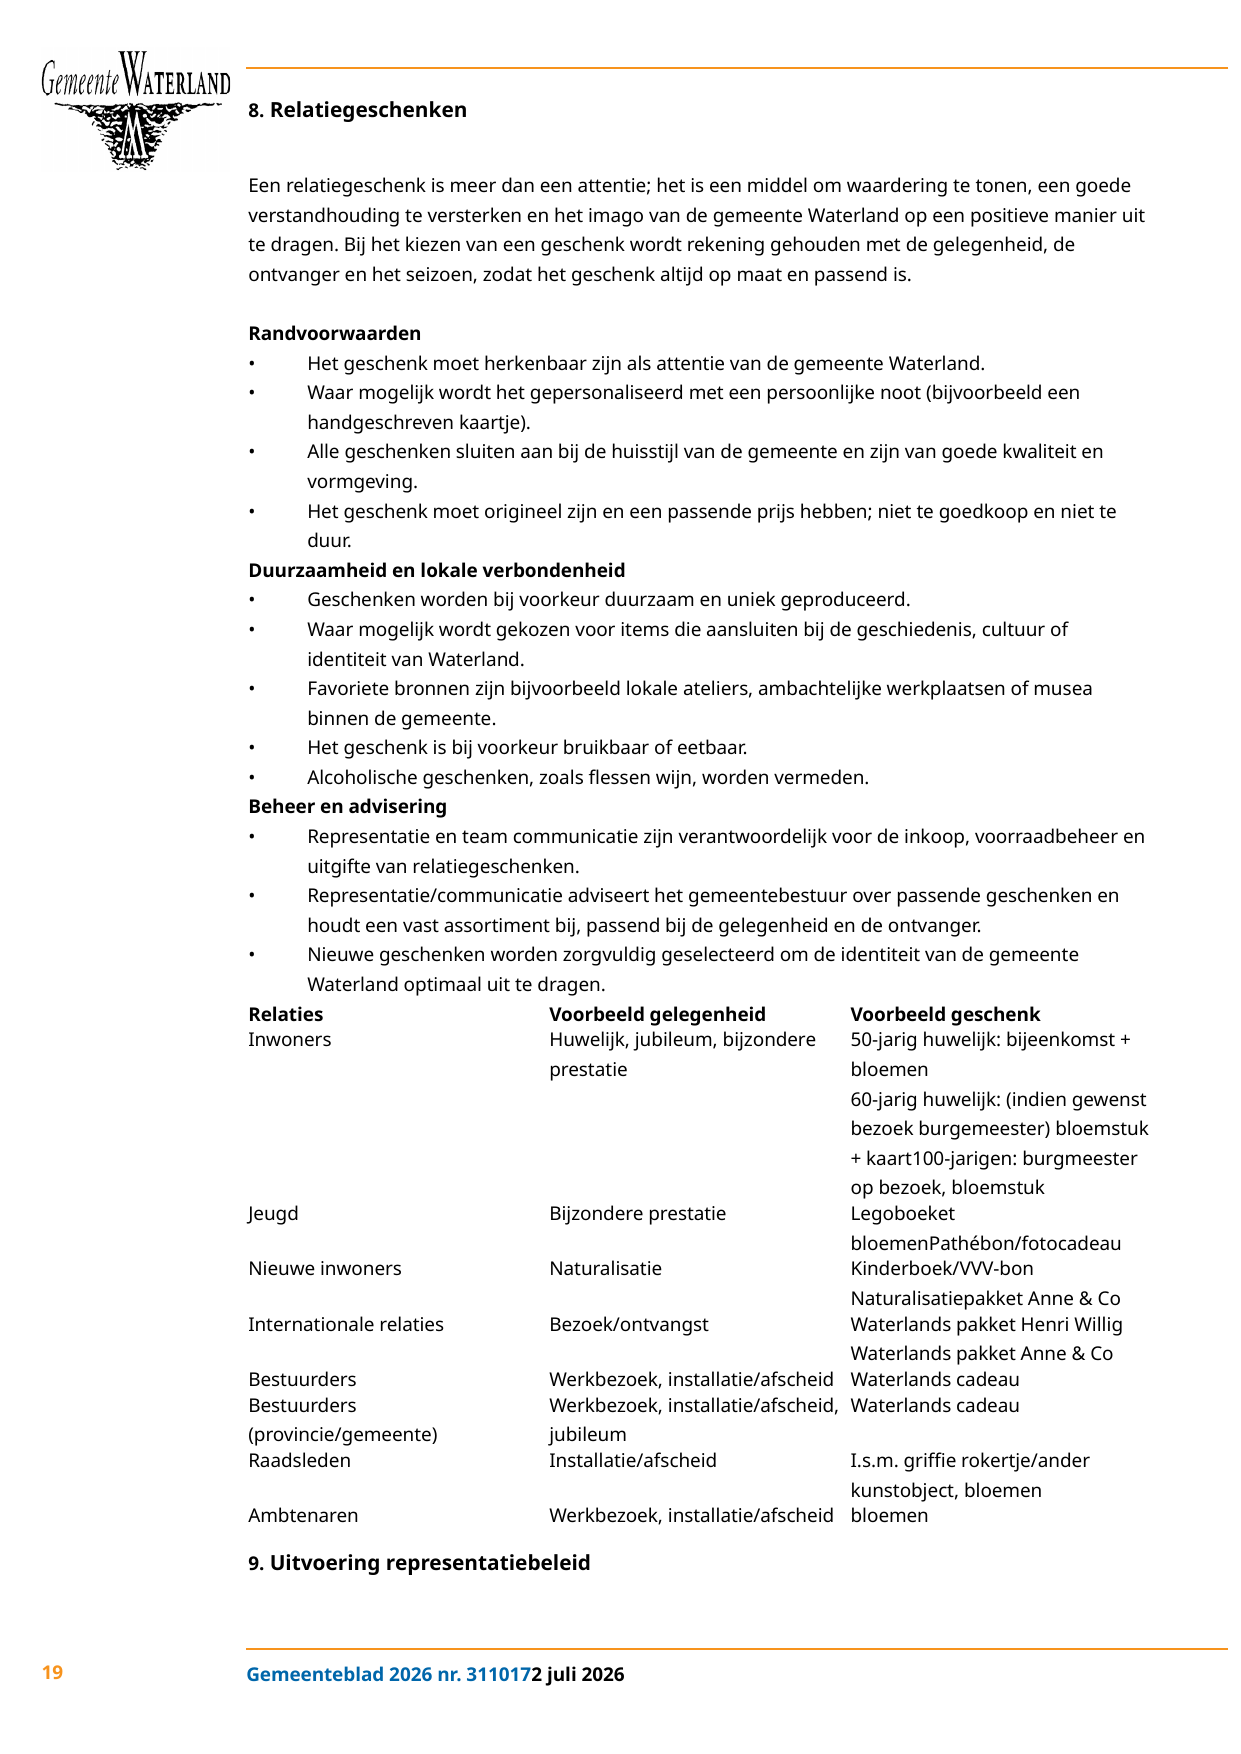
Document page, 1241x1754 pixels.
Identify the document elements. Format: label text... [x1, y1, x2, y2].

table_cell Installatie/afscheid [549, 1447, 850, 1503]
table_cell Jeugd [248, 1200, 549, 1256]
table_cell bloemen [850, 1503, 1152, 1528]
table_cell Werkbezoek, installatie/afscheid [549, 1366, 850, 1392]
table_cell Bestuurders (provincie/gemeente) [248, 1392, 549, 1447]
list Geschenken worden bij voorkeur duurzaam en uniek geproduceerd. [248, 587, 1152, 612]
text Een relatiegeschenk is meer dan een attentie; het is een middel om waardering te tonen, een goede verstandhouding te versterken en het imago van de gemeente Waterland op een positieve manier uit te dragen. Bij het kiezen van een geschenk wordt rekening gehouden met de gelegenheid, de ontvanger en het seizoen, zodat het geschenk altijd op maat en passend is. [248, 172, 1152, 287]
table_cell Legoboeket bloemenPathébon/fotocadeau [850, 1200, 1152, 1256]
table_cell Bezoek/ontvangst [549, 1311, 850, 1366]
table_cell Bijzondere prestatie [549, 1200, 850, 1256]
table_header Voorbeeld geschenk [850, 1001, 1152, 1027]
table_cell Waterlands cadeau [850, 1392, 1152, 1447]
table_header Relaties [248, 1001, 549, 1027]
table_cell Bestuurders [248, 1366, 549, 1392]
list Nieuwe geschenken worden zorgvuldig geselecteerd om de identiteit van de gemeente Waterland optimaal uit te dragen. [248, 942, 1152, 997]
table_cell Kinderboek/VVV-bon Naturalisatiepakket Anne & Co [850, 1256, 1152, 1311]
text 8. Relatiegeschenken [248, 95, 1152, 123]
list Representatie en team communicatie zijn verantwoordelijk voor de inkoop, voorraadbeheer en uitgifte van relatiegeschenken. [248, 823, 1152, 879]
picture [41, 47, 231, 172]
table_cell Ambtenaren [248, 1503, 549, 1528]
table_cell Internationale relaties [248, 1311, 549, 1366]
table_cell Naturalisatie [549, 1256, 850, 1311]
table_cell Raadsleden [248, 1447, 549, 1503]
list Het geschenk moet origineel zijn en een passende prijs hebben; niet te goedkoop en niet te duur. [248, 498, 1152, 553]
table_cell Werkbezoek, installatie/afscheid [549, 1503, 850, 1528]
table_header Voorbeeld gelegenheid [549, 1001, 850, 1027]
table_cell Waterlands cadeau [850, 1366, 1152, 1392]
table_cell 50-jarig huwelijk: bijeenkomst + bloemen 60-jarig huwelijk: (indien gewenst bezoek burgemeester) bloemstuk + kaart100-jarigen: burgmeester op bezoek, bloemstuk [850, 1027, 1152, 1200]
list Favoriete bronnen zijn bijvoorbeeld lokale ateliers, ambachtelijke werkplaatsen of musea binnen de gemeente. [248, 675, 1152, 731]
text Beheer en advisering [248, 794, 1152, 819]
text Randvoorwaarden [248, 320, 1152, 346]
list Waar mogelijk wordt gekozen voor items die aansluiten bij de geschiedenis, cultuur of identiteit van Waterland. [248, 616, 1152, 672]
list Alle geschenken sluiten aan bij de huisstijl van de gemeente en zijn van goede kwaliteit en vormgeving. [248, 439, 1152, 494]
table_cell Werkbezoek, installatie/afscheid, jubileum [549, 1392, 850, 1447]
list Representatie/communicatie adviseert het gemeentebestuur over passende geschenken en houdt een vast assortiment bij, passend bij de gelegenheid en de ontvanger. [248, 882, 1152, 938]
table_cell Huwelijk, jubileum, bijzondere prestatie [549, 1027, 850, 1200]
list Waar mogelijk wordt het gepersonaliseerd met een persoonlijke noot (bijvoorbeeld een handgeschreven kaartje). [248, 379, 1152, 435]
table_cell Inwoners [248, 1027, 549, 1200]
list Alcoholische geschenken, zoals flessen wijn, worden vermeden. [248, 764, 1152, 790]
table_cell Waterlands pakket Henri Willig Waterlands pakket Anne & Co [850, 1311, 1152, 1366]
text Duurzaamheid en lokale verbondenheid [248, 557, 1152, 583]
text 9. Uitvoering representatiebeleid [248, 1548, 1152, 1576]
list Het geschenk is bij voorkeur bruikbaar of eetbaar. [248, 734, 1152, 760]
table_cell Nieuwe inwoners [248, 1256, 549, 1311]
table_cell I.s.m. griffie rokertje/ander kunstobject, bloemen [850, 1447, 1152, 1503]
list Het geschenk moet herkenbaar zijn als attentie van de gemeente Waterland. [248, 350, 1152, 376]
